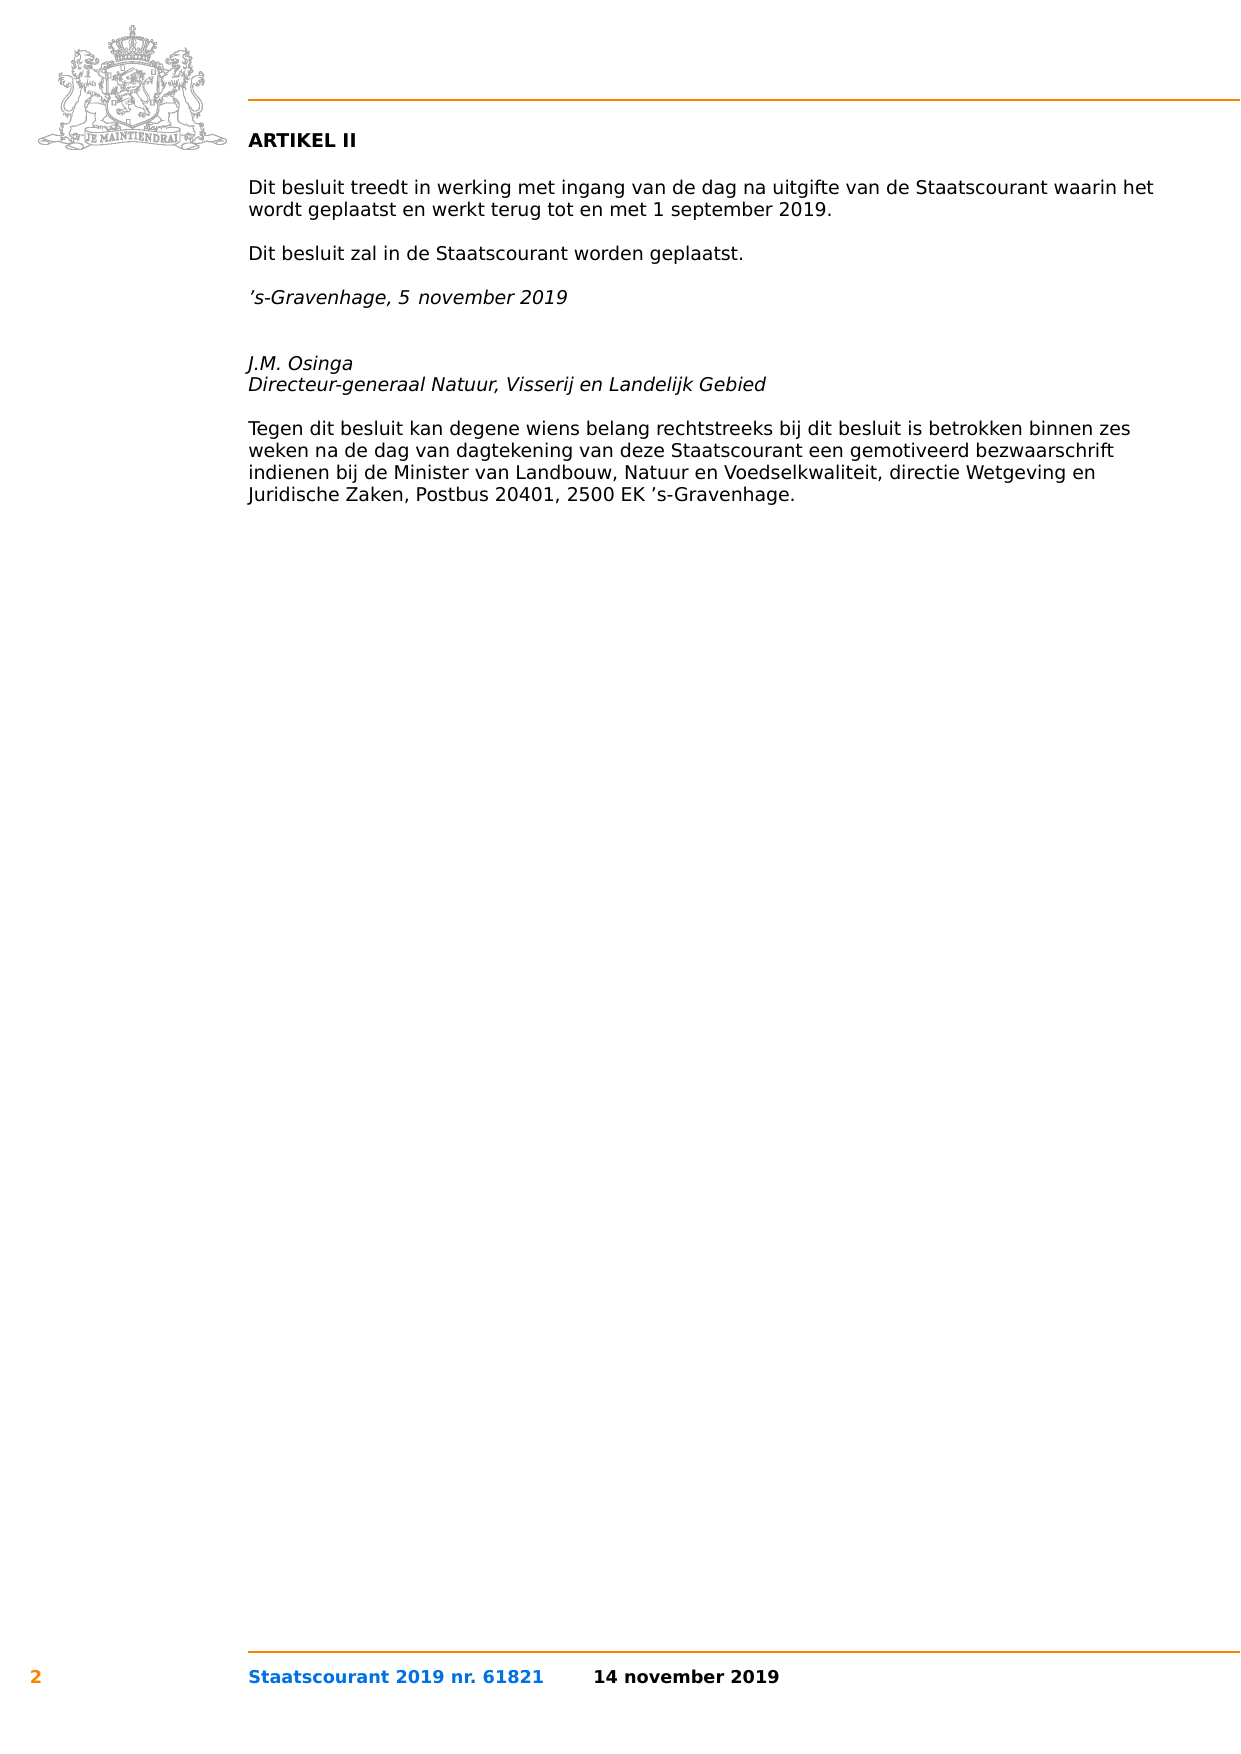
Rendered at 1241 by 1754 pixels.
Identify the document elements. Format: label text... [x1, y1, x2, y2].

text Dit besluit zal in de Staatscourant worden geplaatst. [248, 243, 1163, 265]
text J.M. Osinga Directeur-generaal Natuur, Visserij en Landelijk Gebied [248, 330, 1163, 396]
text Dit besluit treedt in werking met ingang van de dag na uitgifte van de Staatscourant waarin het wordt geplaatst en werkt terug tot en met 1 september 2019. [248, 177, 1163, 221]
picture [38, 25, 227, 150]
text Tegen dit besluit kan degene wiens belang rechtstreeks bij dit besluit is betrokken binnen zes weken na de dag van dagtekening van deze Staatscourant een gemotiveerd bezwaarschrift indienen bij de Minister van Landbouw, Natuur en Voedselkwaliteit, directie Wetgeving en Juridische Zaken, Postbus 20401, 2500 EK ’s-Gravenhage. [248, 418, 1163, 506]
text ’s-Gravenhage, 5 november 2019 [248, 287, 1163, 308]
subtitle ARTIKEL II [248, 130, 1163, 152]
